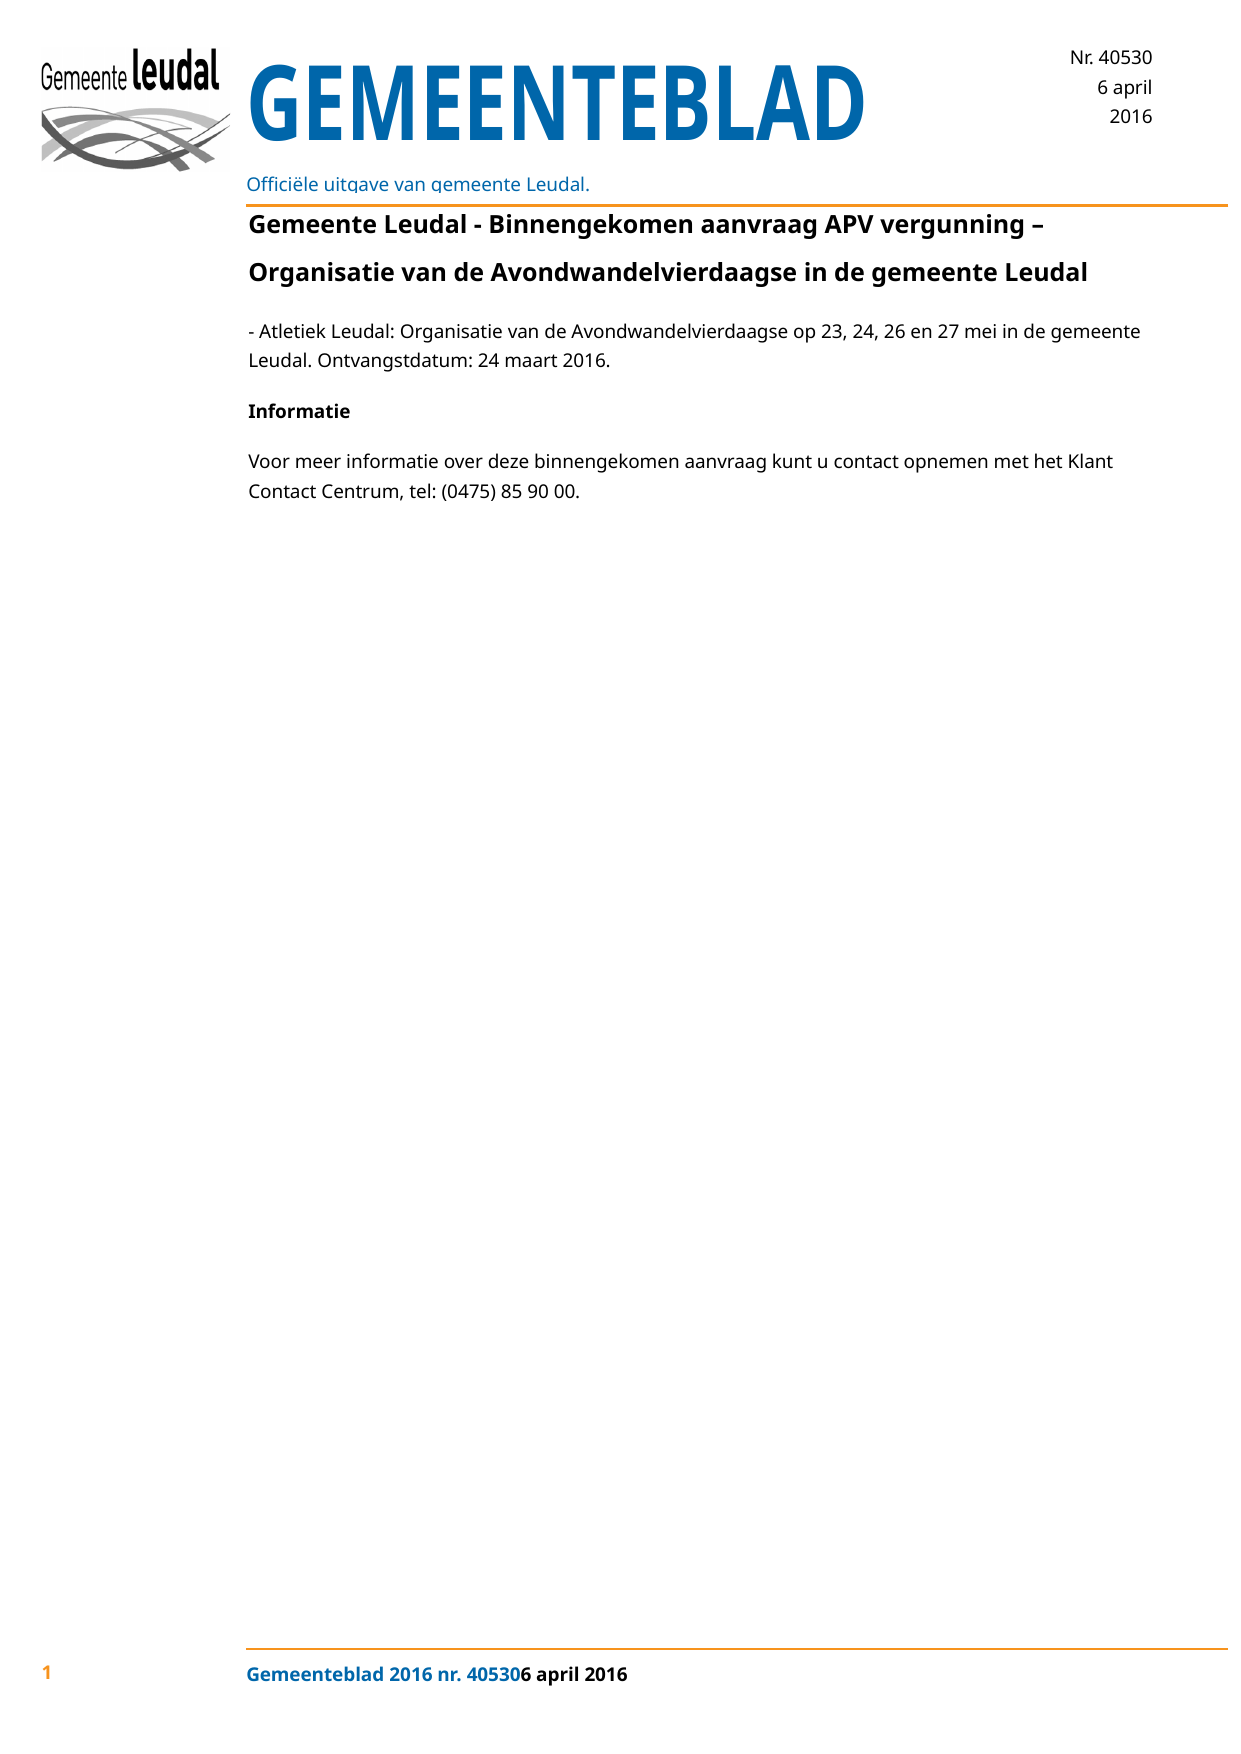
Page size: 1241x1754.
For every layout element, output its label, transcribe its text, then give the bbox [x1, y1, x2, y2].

text Informatie [248, 398, 1152, 424]
picture [41, 47, 231, 172]
text Gemeente Leudal - Binnengekomen aanvraag APV vergunning – Organisatie van de Avondwandelvierdaagse in de gemeente Leudal [248, 207, 1152, 288]
text - Atletiek Leudal: Organisatie van de Avondwandelvierdaagse op 23, 24, 26 en 27 mei in de gemeente Leudal. Ontvangstdatum: 24 maart 2016. [248, 318, 1152, 373]
text Voor meer informatie over deze binnengekomen aanvraag kunt u contact opnemen met het Klant Contact Centrum, tel: (0475) 85 90 00. [248, 448, 1152, 504]
